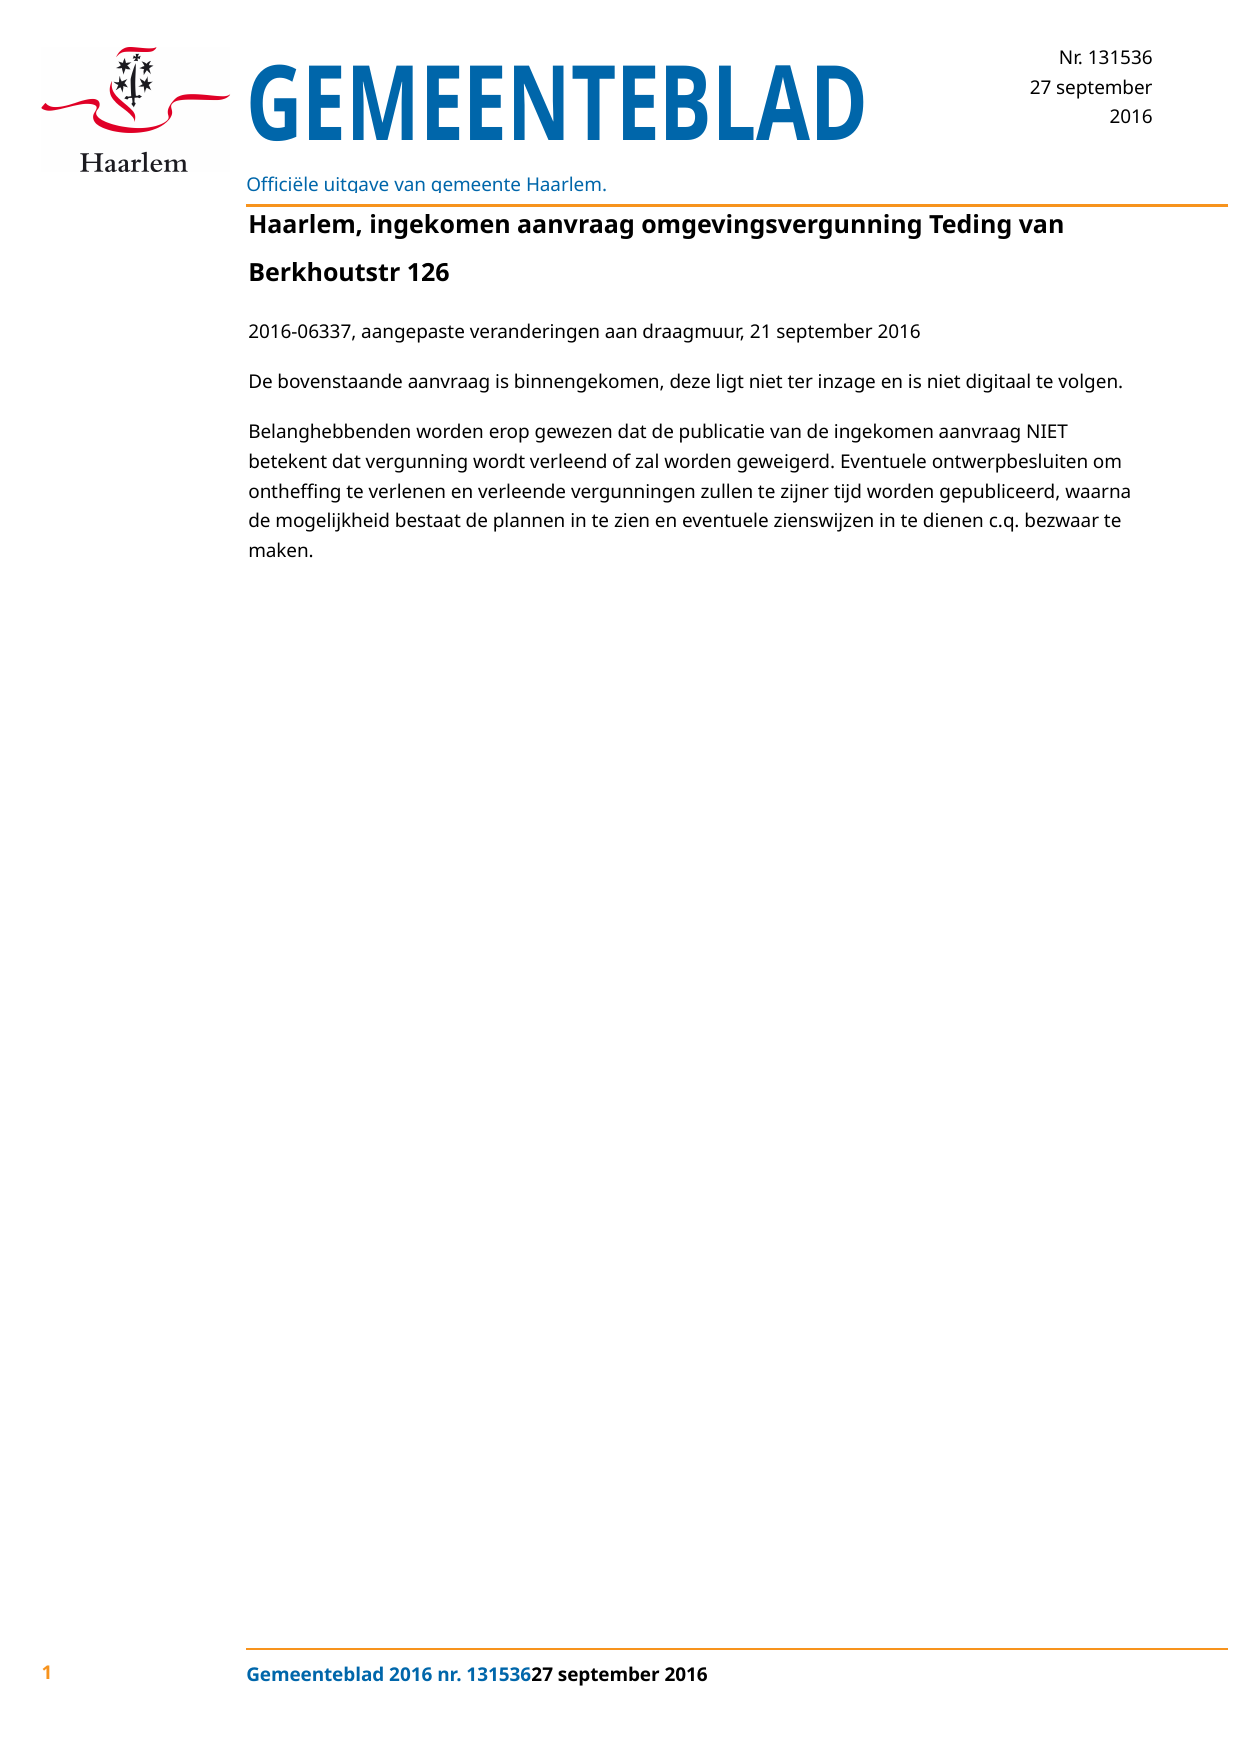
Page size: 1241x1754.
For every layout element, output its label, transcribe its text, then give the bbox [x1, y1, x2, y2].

text 2016-06337, aangepaste veranderingen aan draagmuur, 21 september 2016 [248, 318, 1152, 344]
text De bovenstaande aanvraag is binnengekomen, deze ligt niet ter inzage en is niet digitaal te volgen. [248, 368, 1152, 394]
picture [41, 47, 231, 172]
text Belanghebbenden worden erop gewezen dat de publicatie van de ingekomen aanvraag NIET betekent dat vergunning wordt verleend of zal worden geweigerd. Eventuele ontwerpbesluiten om ontheffing te verlenen en verleende vergunningen zullen te zijner tijd worden gepubliceerd, waarna de mogelijkheid bestaat de plannen in te zien en eventuele zienswijzen in te dienen c.q. bezwaar te maken. [248, 419, 1152, 563]
text Haarlem, ingekomen aanvraag omgevingsvergunning Teding van Berkhoutstr 126 [248, 207, 1152, 288]
